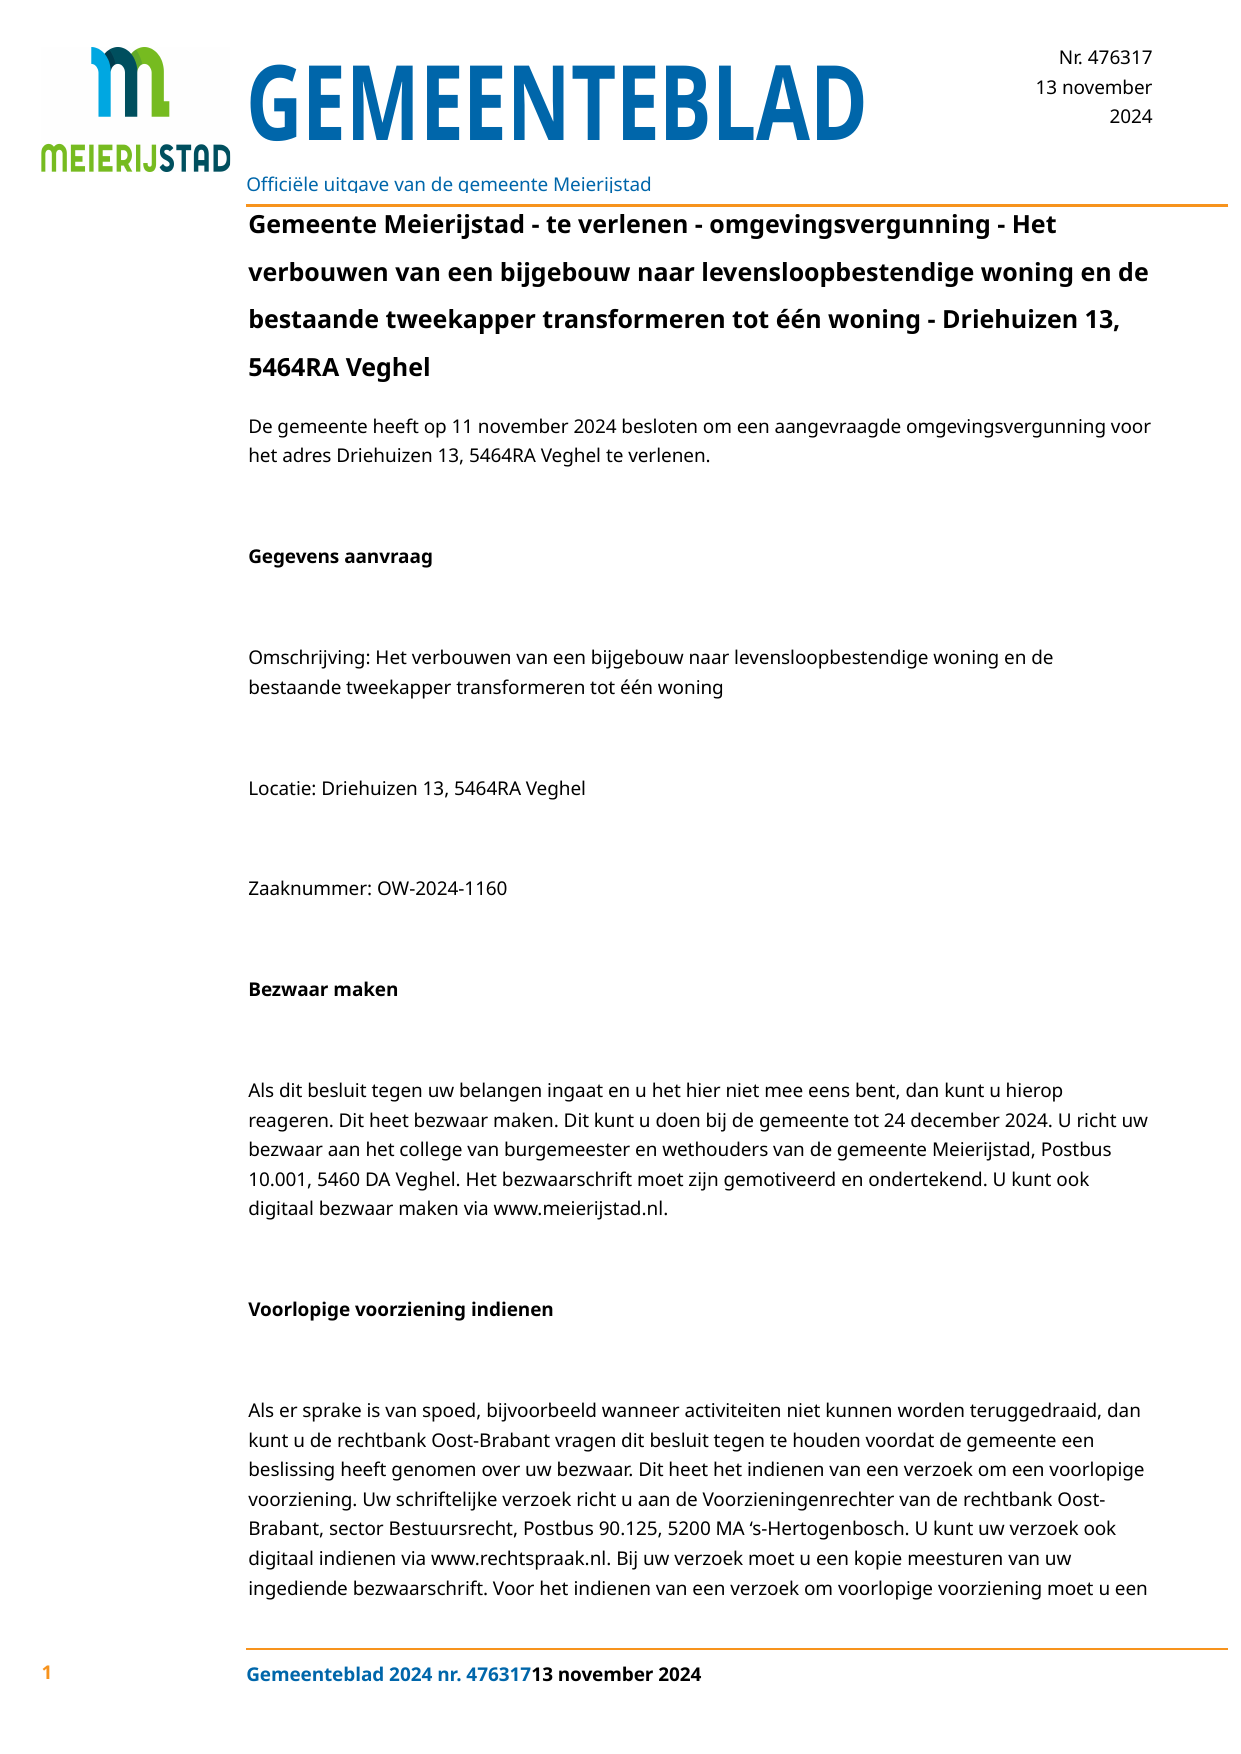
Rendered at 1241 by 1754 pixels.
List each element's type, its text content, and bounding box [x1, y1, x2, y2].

text Gegevens aanvraag [248, 543, 1152, 569]
text Zaaknummer: OW-2024-1160 [248, 876, 1152, 901]
text De gemeente heeft op 11 november 2024 besloten om een aangevraagde omgevingsvergunning voor het adres Driehuizen 13, 5464RA Veghel te verlenen. [248, 413, 1152, 468]
text Als dit besluit tegen uw belangen ingaat en u het hier niet mee eens bent, dan kunt u hierop reageren. Dit heet bezwaar maken. Dit kunt u doen bij de gemeente tot 24 december 2024. U richt uw bezwaar aan het college van burgemeester en wethouders van de gemeente Meierijstad, Postbus 10.001, 5460 DA Veghel. Het bezwaarschrift moet zijn gemotiveerd en ondertekend. U kunt ook digitaal bezwaar maken via www.meierijstad.nl. [248, 1077, 1152, 1221]
text Omschrijving: Het verbouwen van een bijgebouw naar levensloopbestendige woning en de bestaande tweekapper transformeren tot één woning [248, 644, 1152, 700]
text Locatie: Driehuizen 13, 5464RA Veghel [248, 775, 1152, 801]
text Als er sprake is van spoed, bijvoorbeeld wanneer activiteiten niet kunnen worden teruggedraaid, dan kunt u de rechtbank Oost-Brabant vragen dit besluit tegen te houden voordat de gemeente een beslissing heeft genomen over uw bezwaar. Dit heet het indienen van een verzoek om een voorlopige voorziening. Uw schriftelijke verzoek richt u aan de Voorzieningenrechter van de rechtbank Oost-Brabant, sector Bestuursrecht, Postbus 90.125, 5200 MA ‘s-Hertogenbosch. U kunt uw verzoek ook digitaal indienen via www.rechtspraak.nl. Bij uw verzoek moet u een kopie meesturen van uw ingediende bezwaarschrift. Voor het indienen van een verzoek om voorlopige voorziening moet u een [248, 1397, 1152, 1601]
picture [41, 47, 231, 172]
text Voorlopige voorziening indienen [248, 1296, 1152, 1322]
text Gemeente Meierijstad - te verlenen - omgevingsvergunning - Het verbouwen van een bijgebouw naar levensloopbestendige woning en de bestaande tweekapper transformeren tot één woning - Driehuizen 13, 5464RA Veghel [248, 207, 1152, 384]
text Bezwaar maken [248, 976, 1152, 1002]
